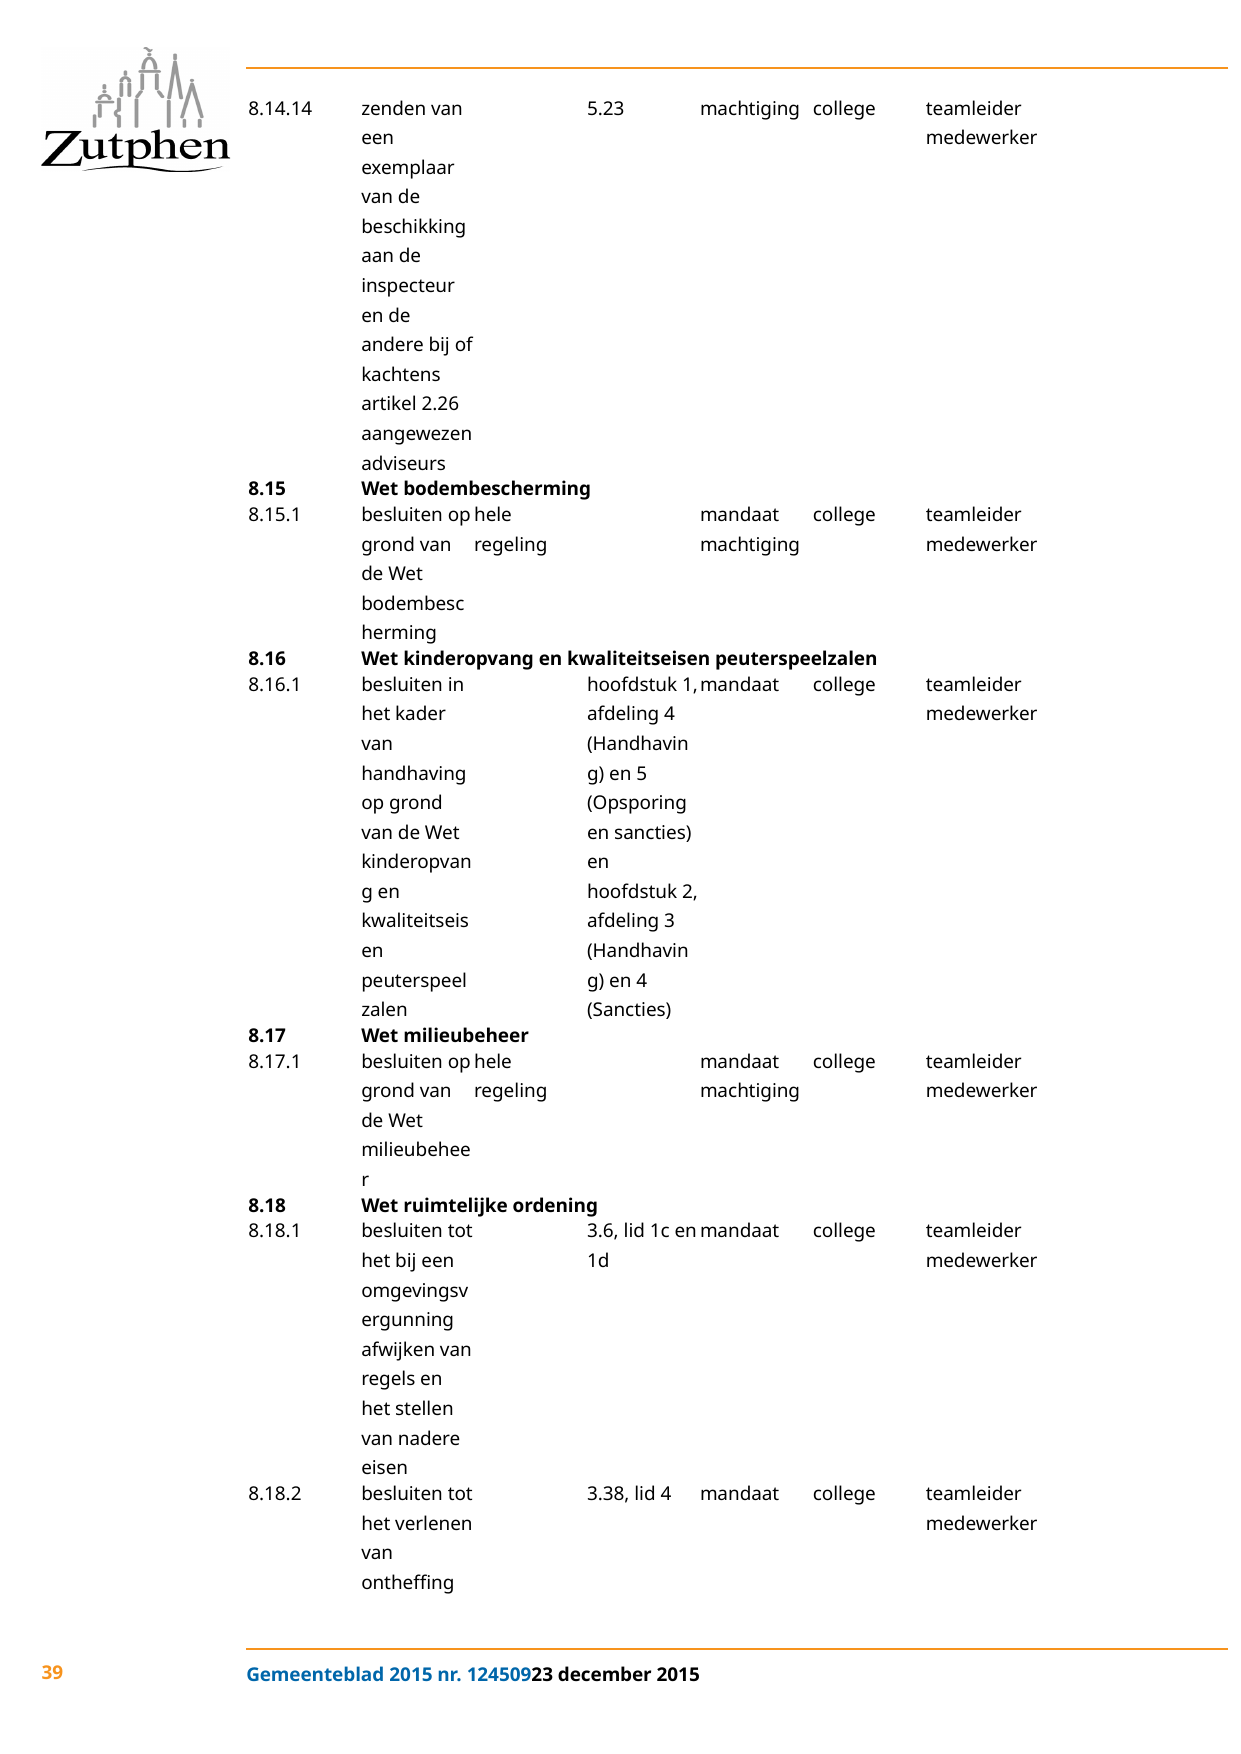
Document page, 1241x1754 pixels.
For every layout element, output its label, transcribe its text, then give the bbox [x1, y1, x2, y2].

table_cell college [813, 1048, 926, 1192]
table_cell college [813, 501, 926, 645]
table_cell 3.6, lid 1c en 1d [587, 1218, 700, 1480]
table_cell college [813, 1218, 926, 1480]
table_cell 8.17 [248, 1022, 361, 1048]
table_cell 8.16 [248, 645, 361, 671]
table_cell besluiten tot het verlenen van ontheffing [361, 1480, 474, 1594]
table_cell mandaat [700, 1218, 813, 1480]
table_cell Wet kinderopvang en kwaliteitseisen peuterspeelzalen [361, 645, 1152, 671]
table_cell besluiten tot het bij een omgevingsvergunning afwijken van regels en het stellen van nadere eisen [361, 1218, 474, 1480]
table_cell teamleider medewerker [926, 95, 1038, 476]
table_cell 8.18.1 [248, 1218, 361, 1480]
table_cell mandaat machtiging [700, 1048, 813, 1192]
table_cell [474, 671, 587, 1022]
table_cell [1039, 501, 1152, 645]
table_cell college [813, 1480, 926, 1594]
table_cell Wet bodembescherming [361, 476, 1152, 501]
table_cell mandaat machtiging [700, 501, 813, 645]
table_cell [1039, 1048, 1152, 1192]
table_cell 5.23 [587, 95, 700, 476]
table_cell 8.17.1 [248, 1048, 361, 1192]
table_cell Wet ruimtelijke ordening [361, 1192, 1152, 1218]
table_cell teamleider medewerker [926, 1218, 1038, 1480]
table_cell college [813, 95, 926, 476]
table_cell hoofdstuk 1, afdeling 4 (Handhaving) en 5 (Opsporing en sancties) en hoofdstuk 2, afdeling 3 (Handhaving) en 4 (Sancties) [587, 671, 700, 1022]
table_cell teamleider medewerker [926, 501, 1038, 645]
table_cell 8.18 [248, 1192, 361, 1218]
table_cell [587, 501, 700, 645]
table_cell teamleider medewerker [926, 1048, 1038, 1192]
table_cell college [813, 671, 926, 1022]
table_cell machtiging [700, 95, 813, 476]
picture [41, 47, 231, 172]
table_cell [587, 1048, 700, 1192]
table_cell 8.15 [248, 476, 361, 501]
table_cell teamleider medewerker [926, 671, 1038, 1022]
table_cell 8.15.1 [248, 501, 361, 645]
table_cell 8.18.2 [248, 1480, 361, 1594]
table_cell zenden van een exemplaar van de beschikking aan de inspecteur en de andere bij of kachtens artikel 2.26 aangewezen adviseurs [361, 95, 474, 476]
table_cell 8.16.1 [248, 671, 361, 1022]
table_cell besluiten op grond van de Wet milieubeheer [361, 1048, 474, 1192]
table_cell 3.38, lid 4 [587, 1480, 700, 1594]
table_cell mandaat [700, 1480, 813, 1594]
table_cell 8.14.14 [248, 95, 361, 476]
table_cell [1039, 1480, 1152, 1594]
table_cell teamleider medewerker [926, 1480, 1038, 1594]
table_cell mandaat [700, 671, 813, 1022]
table_cell hele regeling [474, 1048, 587, 1192]
table_cell [1039, 671, 1152, 1022]
table_cell hele regeling [474, 501, 587, 645]
table_cell [1039, 95, 1152, 476]
table_cell besluiten op grond van de Wet bodembescherming [361, 501, 474, 645]
table_cell Wet milieubeheer [361, 1022, 1152, 1048]
table_cell [474, 1480, 587, 1594]
table_cell besluiten in het kader van handhaving op grond van de Wet kinderopvang en kwaliteitseisen peuterspeelzalen [361, 671, 474, 1022]
table_cell [474, 1218, 587, 1480]
table_cell [474, 95, 587, 476]
table_cell [1039, 1218, 1152, 1480]
